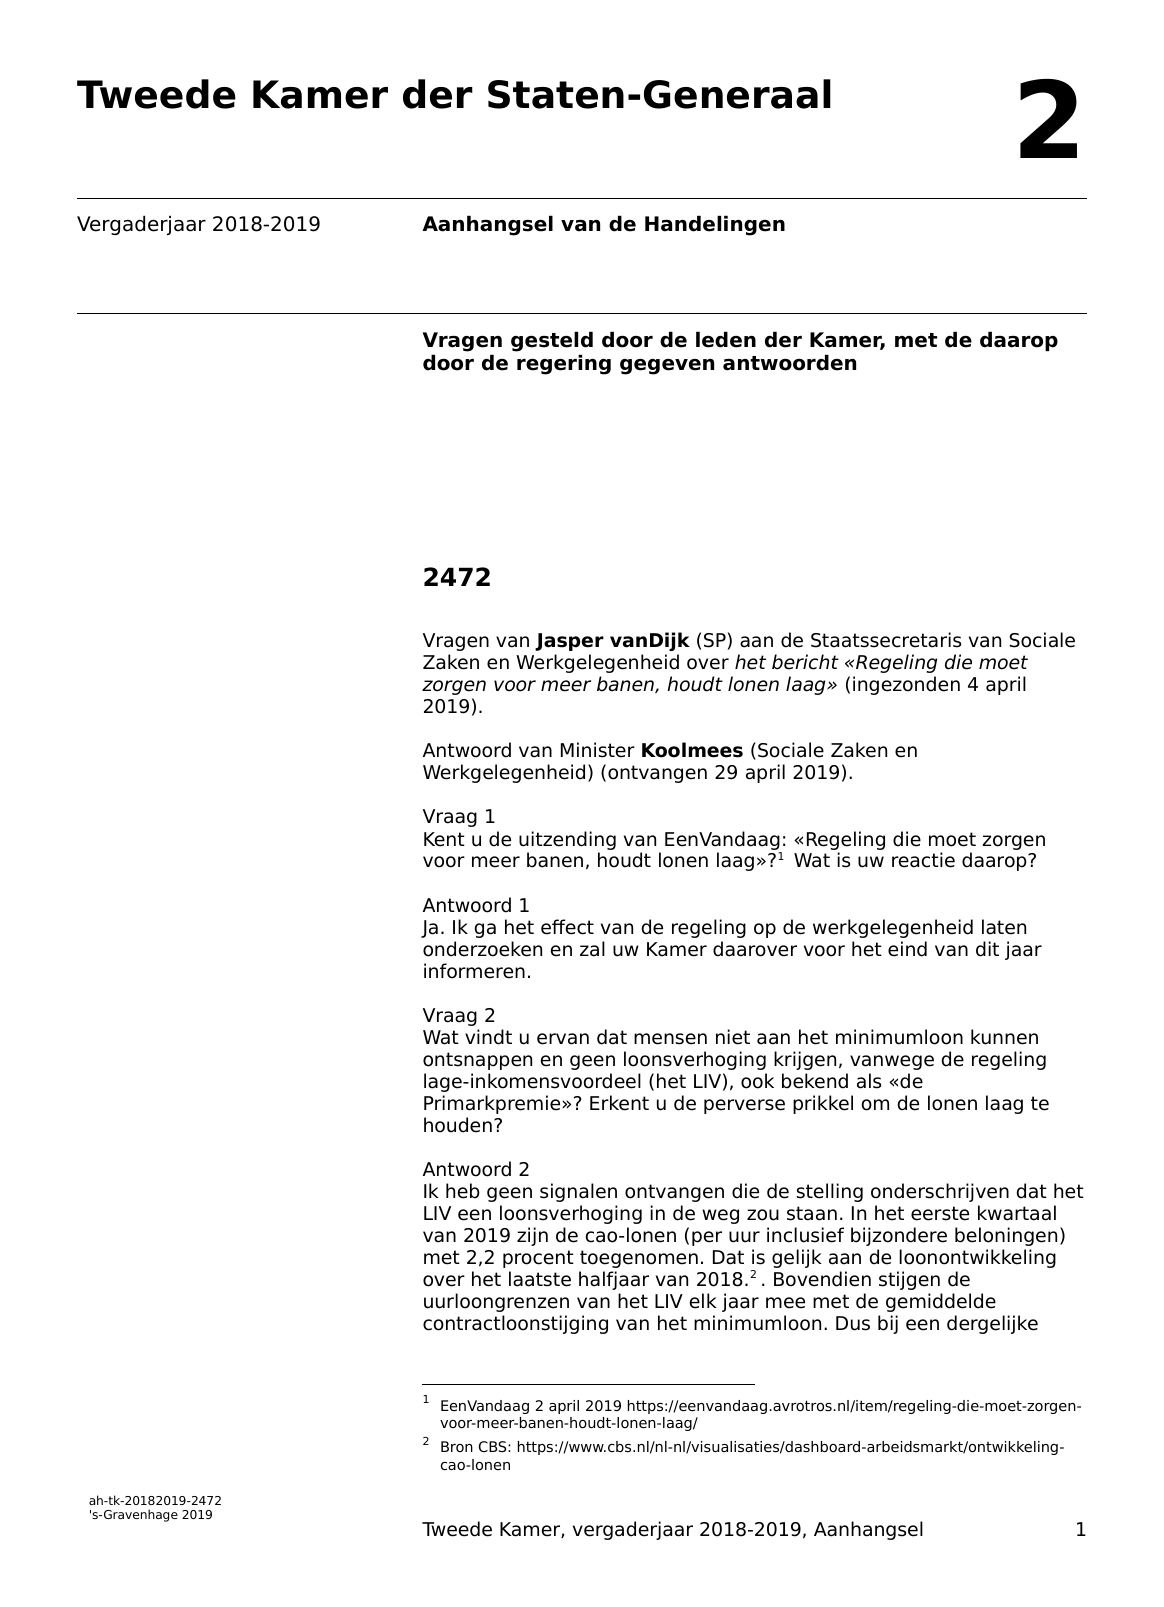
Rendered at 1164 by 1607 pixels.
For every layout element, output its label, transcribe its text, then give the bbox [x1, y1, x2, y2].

table_cell [77, 314, 422, 375]
table_header Tweede Kamer der Staten-Generaal [77, 59, 886, 198]
text ah-tk-20182019-2472 [88, 1494, 323, 1508]
text Antwoord van Minister Koolmees (Sociale Zaken en Werkgelegenheid) (ontvangen 29 april 2019). [422, 740, 1087, 784]
table_cell Aanhangsel van de Handelingen [422, 199, 1087, 313]
text Vraag 1 [422, 806, 1087, 828]
table_cell Vragen gesteld door de leden der Kamer, met de daarop door de regering gegeven antwoorden [422, 314, 1087, 375]
text Antwoord 2 [422, 1159, 1087, 1181]
text Kent u de uitzending van EenVandaag: «Regeling die moet zorgen voor meer banen, houdt lonen laag»? Wat is uw reactie daarop? [422, 828, 1087, 872]
text Bron CBS: https://www.cbs.nl/nl-nl/visualisaties/dashboard-arbeidsmarkt/ontwikkeling-cao-lonen [422, 1435, 1087, 1474]
text 's-Gravenhage 2019 [88, 1508, 323, 1522]
text Ik heb geen signalen ontvangen die de stelling onderschrijven dat het LIV een loonsverhoging in de weg zou staan. In het eerste kwartaal van 2019 zijn de cao-lonen (per uur inclusief bijzondere beloningen) met 2,2 procent toegenomen. Dat is gelijk aan de loonontwikkeling over het laatste halfjaar van 2018.. Bovendien stijgen de uurloongrenzen van het LIV elk jaar mee met de gemiddelde contractloonstijging van het minimumloon. Dus bij een dergelijke [422, 1181, 1087, 1334]
text Ja. Ik ga het effect van de regeling op de werkgelegenheid laten onderzoeken en zal uw Kamer daarover voor het eind van dit jaar informeren. [422, 917, 1087, 982]
table_cell Vergaderjaar 2018-2019 [77, 199, 422, 313]
text Antwoord 1 [422, 894, 1087, 917]
table_header 2 [886, 59, 1087, 198]
text Vraag 2 [422, 1005, 1087, 1027]
text Wat vindt u ervan dat mensen niet aan het minimumloon kunnen ontsnappen en geen loonsverhoging krijgen, vanwege de regeling lage-inkomensvoordeel (het LIV), ook bekend als «de Primarkpremie»? Erkent u de perverse prikkel om de lonen laag te houden? [422, 1027, 1087, 1137]
text 2472 [422, 563, 1087, 592]
text Vragen van Jasper vanDijk (SP) aan de Staatssecretaris van Sociale Zaken en Werkgelegenheid over het bericht «Regeling die moet zorgen voor meer banen, houdt lonen laag» (ingezonden 4 april 2019). [422, 630, 1087, 718]
text EenVandaag 2 april 2019 https://eenvandaag.avrotros.nl/item/regeling-die-moet-zorgen-voor-meer-banen-houdt-lonen-laag/ [422, 1393, 1087, 1432]
